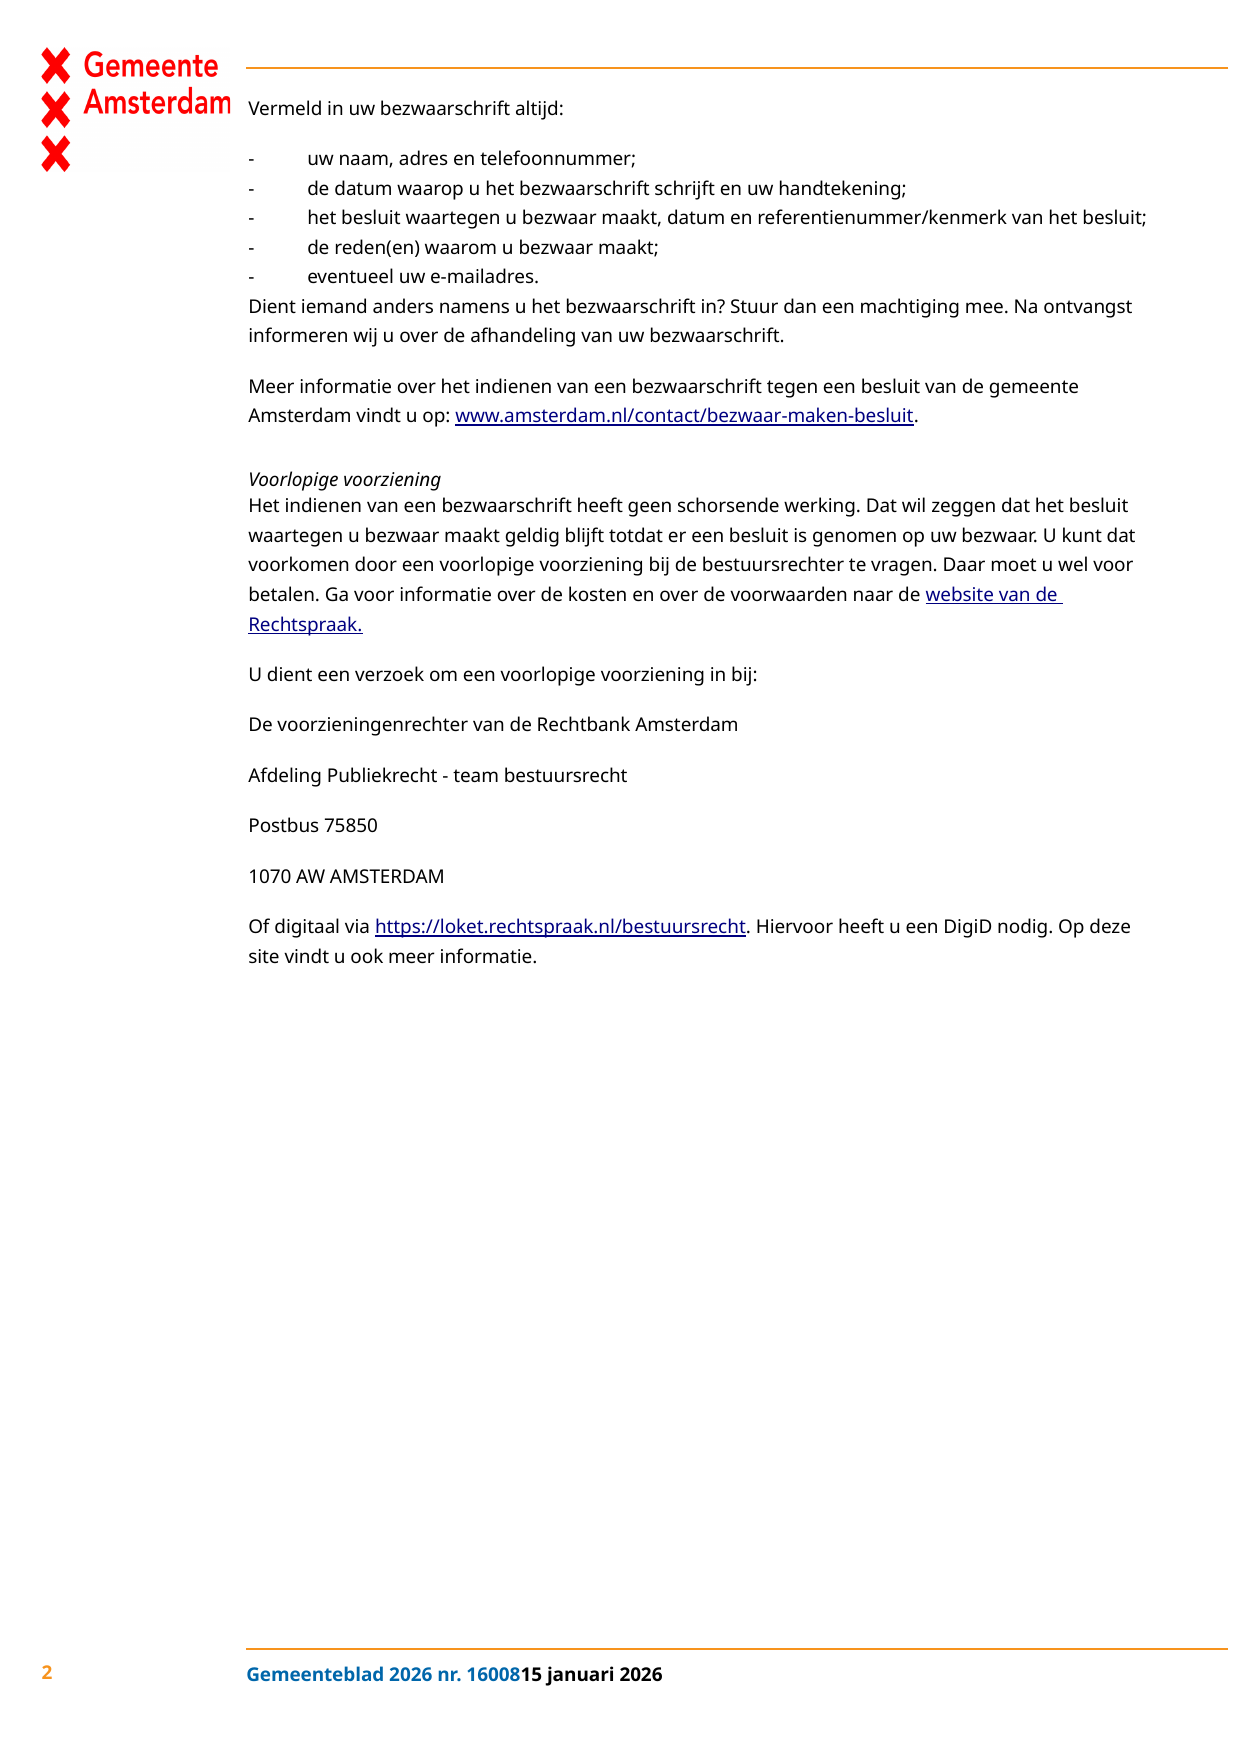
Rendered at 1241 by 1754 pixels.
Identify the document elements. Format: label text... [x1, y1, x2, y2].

text Vermeld in uw bezwaarschrift altijd: [248, 95, 1152, 121]
text 1070 AW AMSTERDAM [248, 863, 1152, 888]
text Meer informatie over het indienen van een bezwaarschrift tegen een besluit van de gemeente Amsterdam vindt u op: www.amsterdam.nl/contact/bezwaar-maken-besluit. [248, 373, 1152, 428]
text Het indienen van een bezwaarschrift heeft geen schorsende werking. Dat wil zeggen dat het besluit waartegen u bezwaar maakt geldig blijft totdat er een besluit is genomen op uw bezwaar. U kunt dat voorkomen door een voorlopige voorziening bij de bestuursrechter te vragen. Daar moet u wel voor betalen. Ga voor informatie over de kosten en over de voorwaarden naar de website van de Rechtspraak. [248, 492, 1152, 636]
list de datum waarop u het bezwaarschrift schrijft en uw handtekening; [248, 175, 1152, 201]
text De voorzieningenrechter van de Rechtbank Amsterdam [248, 712, 1152, 737]
text U dient een verzoek om een voorlopige voorziening in bij: [248, 661, 1152, 687]
text Voorlopige voorziening [248, 467, 1152, 492]
text Afdeling Publiekrecht - team bestuursrecht [248, 762, 1152, 788]
list het besluit waartegen u bezwaar maakt, datum en referentienummer/kenmerk van het besluit; [248, 204, 1152, 230]
list de reden(en) waarom u bezwaar maakt; [248, 234, 1152, 260]
text Of digitaal via https://loket.rechtspraak.nl/bestuursrecht. Hiervoor heeft u een DigiD nodig. Op deze site vindt u ook meer informatie. [248, 913, 1152, 968]
picture [41, 47, 231, 172]
text Dient iemand anders namens u het bezwaarschrift in? Stuur dan een machtiging mee. Na ontvangst informeren wij u over de afhandeling van uw bezwaarschrift. [248, 293, 1152, 348]
list uw naam, adres en telefoonnummer; [248, 145, 1152, 171]
text Postbus 75850 [248, 812, 1152, 838]
list eventueel uw e-mailadres. [248, 263, 1152, 289]
